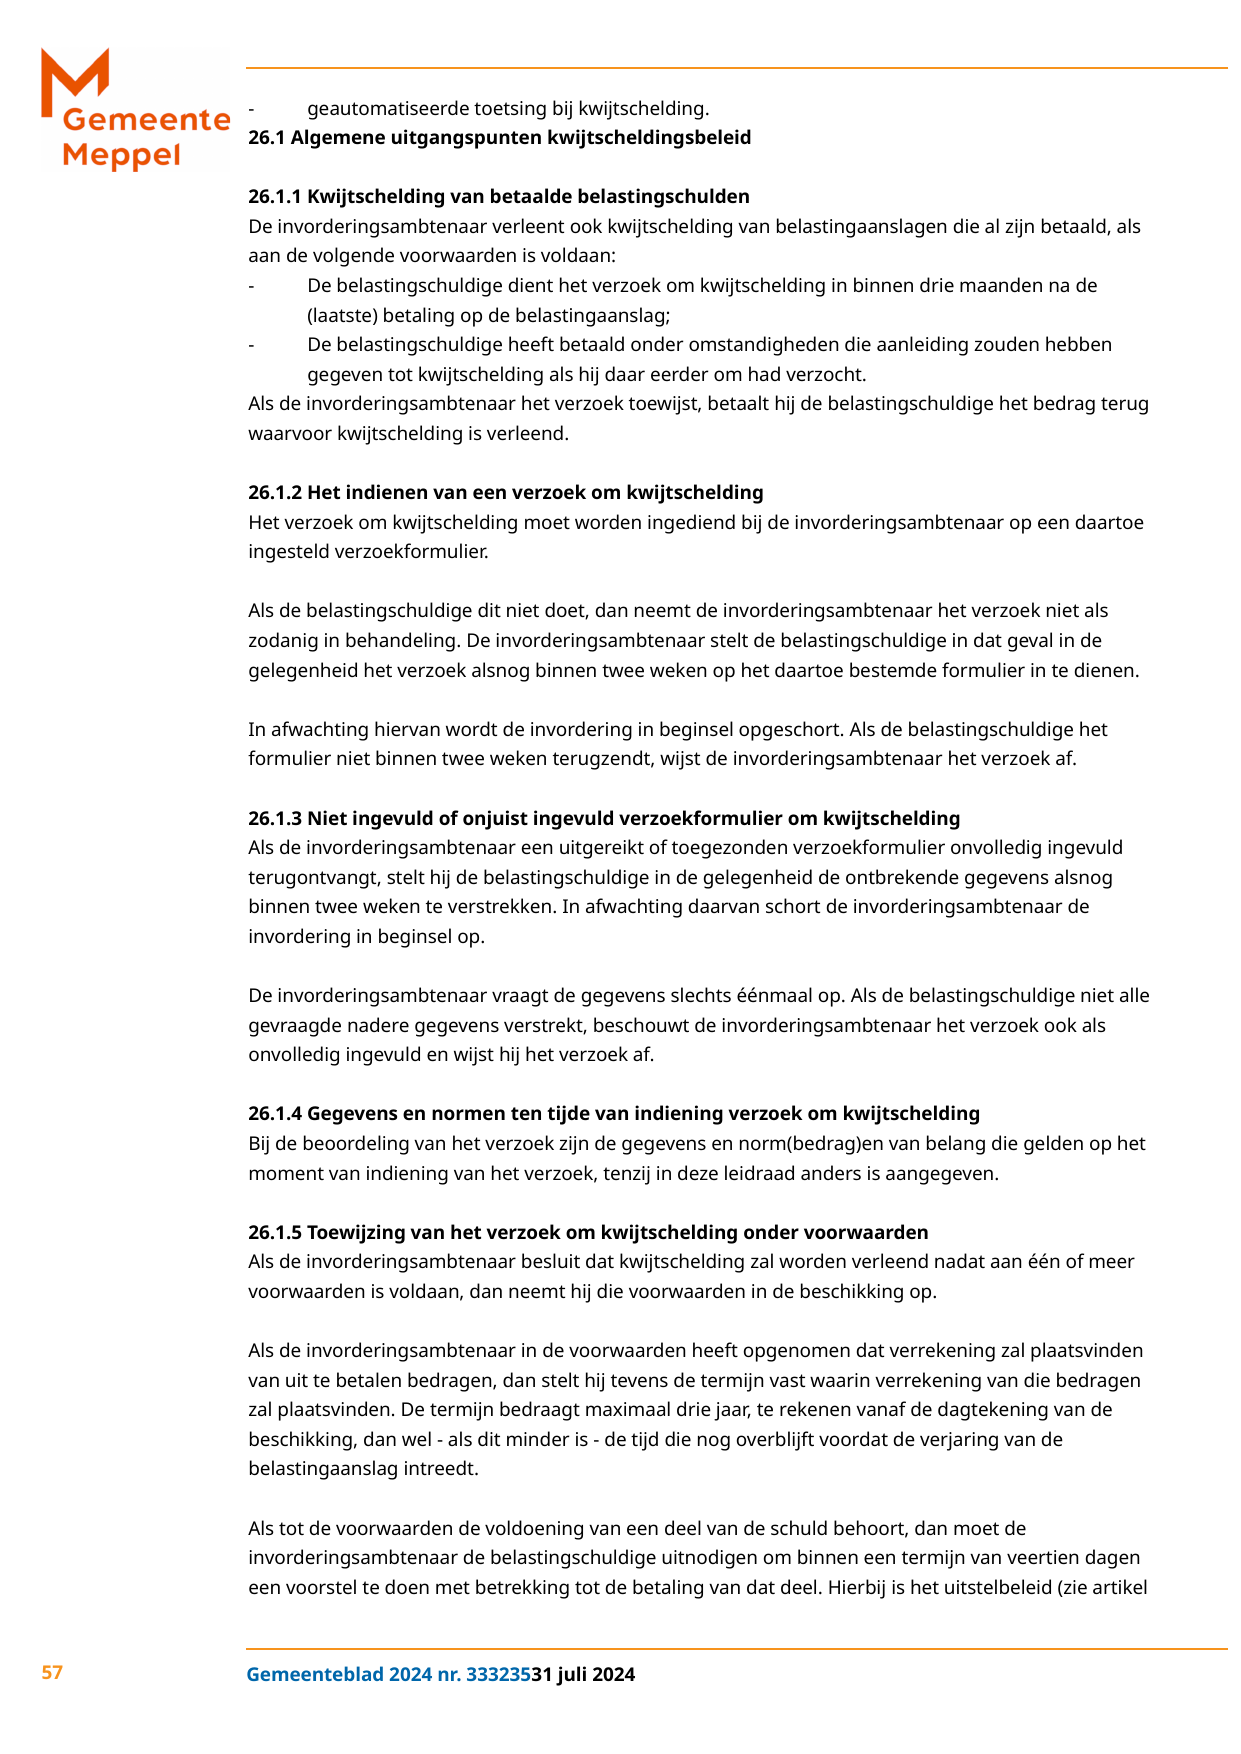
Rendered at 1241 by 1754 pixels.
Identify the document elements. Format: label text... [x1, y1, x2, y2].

text De invorderingsambtenaar vraagt de gegevens slechts éénmaal op. Als de belastingschuldige niet alle gevraagde nadere gegevens verstrekt, beschouwt de invorderingsambtenaar het verzoek ook als onvolledig ingevuld en wijst hij het verzoek af. [248, 982, 1152, 1067]
text Als de invorderingsambtenaar besluit dat kwijtschelding zal worden verleend nadat aan één of meer voorwaarden is voldaan, dan neemt hij die voorwaarden in de beschikking op. [248, 1248, 1152, 1304]
text Het verzoek om kwijtschelding moet worden ingediend bij de invorderingsambtenaar op een daartoe ingesteld verzoekformulier. [248, 509, 1152, 564]
list De belastingschuldige heeft betaald onder omstandigheden die aanleiding zouden hebben gegeven tot kwijtschelding als hij daar eerder om had verzocht. [248, 331, 1152, 387]
text Als de invorderingsambtenaar een uitgereikt of toegezonden verzoekformulier onvolledig ingevuld terugontvangt, stelt hij de belastingschuldige in de gelegenheid de ontbrekende gegevens alsnog binnen twee weken te verstrekken. In afwachting daarvan schort de invorderingsambtenaar de invordering in beginsel op. [248, 834, 1152, 949]
text 26.1 Algemene uitgangspunten kwijtscheldingsbeleid [248, 124, 1152, 150]
text 26.1.1 Kwijtschelding van betaalde belastingschulden [248, 183, 1152, 209]
text 26.1.3 Niet ingevuld of onjuist ingevuld verzoekformulier om kwijtschelding [248, 805, 1152, 831]
text Bij de beoordeling van het verzoek zijn de gegevens en norm(bedrag)en van belang die gelden op het moment van indiening van het verzoek, tenzij in deze leidraad anders is aangegeven. [248, 1130, 1152, 1186]
text 26.1.5 Toewijzing van het verzoek om kwijtschelding onder voorwaarden [248, 1219, 1152, 1245]
list De belastingschuldige dient het verzoek om kwijtschelding in binnen drie maanden na de (laatste) betaling op de belastingaanslag; [248, 272, 1152, 328]
text Als de belastingschuldige dit niet doet, dan neemt de invorderingsambtenaar het verzoek niet als zodanig in behandeling. De invorderingsambtenaar stelt de belastingschuldige in dat geval in de gelegenheid het verzoek alsnog binnen twee weken op het daartoe bestemde formulier in te dienen. [248, 598, 1152, 683]
text In afwachting hiervan wordt de invordering in beginsel opgeschort. Als de belastingschuldige het formulier niet binnen twee weken terugzendt, wijst de invorderingsambtenaar het verzoek af. [248, 716, 1152, 771]
text 26.1.4 Gegevens en normen ten tijde van indiening verzoek om kwijtschelding [248, 1101, 1152, 1126]
list geautomatiseerde toetsing bij kwijtschelding. [248, 95, 1152, 121]
picture [41, 47, 231, 172]
text 26.1.2 Het indienen van een verzoek om kwijtschelding [248, 479, 1152, 505]
text Als tot de voorwaarden de voldoening van een deel van de schuld behoort, dan moet de invorderingsambtenaar de belastingschuldige uitnodigen om binnen een termijn van veertien dagen een voorstel te doen met betrekking tot de betaling van dat deel. Hierbij is het uitstelbeleid (zie artikel [248, 1515, 1152, 1600]
text De invorderingsambtenaar verleent ook kwijtschelding van belastingaanslagen die al zijn betaald, als aan de volgende voorwaarden is voldaan: [248, 213, 1152, 268]
text Als de invorderingsambtenaar in de voorwaarden heeft opgenomen dat verrekening zal plaatsvinden van uit te betalen bedragen, dan stelt hij tevens de termijn vast waarin verrekening van die bedragen zal plaatsvinden. De termijn bedraagt maximaal drie jaar, te rekenen vanaf de dagtekening van de beschikking, dan wel - als dit minder is - de tijd die nog overblijft voordat de verjaring van de belastingaanslag intreedt. [248, 1337, 1152, 1481]
text Als de invorderingsambtenaar het verzoek toewijst, betaalt hij de belastingschuldige het bedrag terug waarvoor kwijtschelding is verleend. [248, 391, 1152, 446]
